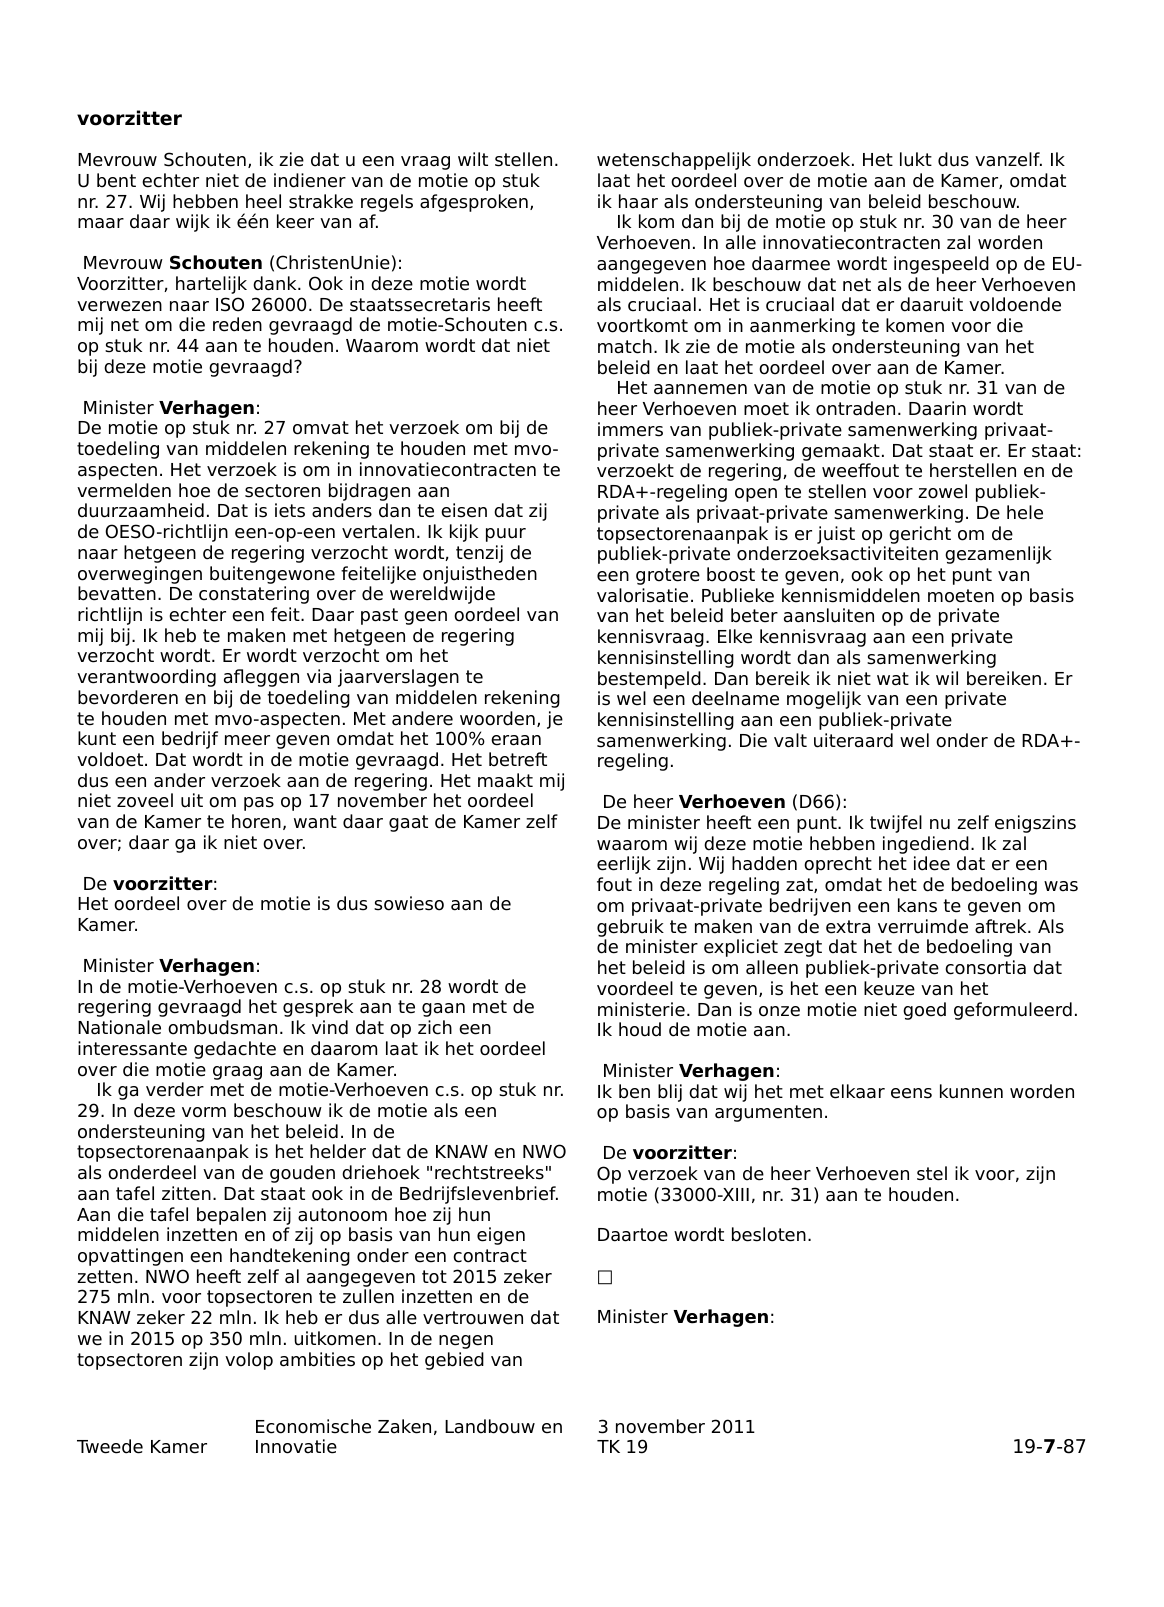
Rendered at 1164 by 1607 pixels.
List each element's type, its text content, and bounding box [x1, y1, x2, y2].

text □ [596, 1266, 1087, 1287]
text Ik kom dan bij de motie op stuk nr. 30 van de heer Verhoeven. In alle innovatiecontracten zal worden aangegeven hoe daarmee wordt ingespeeld op de EU-middelen. Ik beschouw dat net als de heer Verhoeven als cruciaal. Het is cruciaal dat er daaruit voldoende voortkomt om in aanmerking te komen voor die match. Ik zie de motie als ondersteuning van het beleid en laat het oordeel over aan de Kamer. [596, 212, 1087, 378]
text Ik ben blij dat wij het met elkaar eens kunnen worden op basis van argumenten. [596, 1082, 1087, 1123]
text Voorzitter, hartelijk dank. Ook in deze motie wordt verwezen naar ISO 26000. De staatssecretaris heeft mij net om die reden gevraagd de motie-Schouten c.s. op stuk nr. 44 aan te houden. Waarom wordt dat niet bij deze motie gevraagd? [77, 274, 567, 377]
text wetenschappelijk onderzoek. Het lukt dus vanzelf. Ik laat het oordeel over de motie aan de Kamer, omdat ik haar als ondersteuning van beleid beschouw. [596, 150, 1087, 212]
text Minister Verhagen: [596, 1061, 1087, 1082]
text Daartoe wordt besloten. [596, 1225, 1087, 1246]
text Op verzoek van de heer Verhoeven stel ik voor, zijn motie (33000-XIII, nr. 31) aan te houden. [596, 1164, 1087, 1205]
text Mevrouw Schouten (ChristenUnie): [77, 253, 567, 274]
text De voorzitter: [77, 873, 567, 894]
text Het aannemen van de motie op stuk nr. 31 van de heer Verhoeven moet ik ontraden. Daarin wordt immers van publiek-private samenwerking privaat-private samenwerking gemaakt. Dat staat er. Er staat: verzoekt de regering, de weeffout te herstellen en de RDA+-regeling open te stellen voor zowel publiek-private als privaat-private samenwerking. De hele topsectorenaanpak is er juist op gericht om de publiek-private onderzoeksactiviteiten gezamenlijk een grotere boost te geven, ook op het punt van valorisatie. Publieke kennismiddelen moeten op basis van het beleid beter aansluiten op de private kennisvraag. Elke kennisvraag aan een private kennisinstelling wordt dan als samenwerking bestempeld. Dan bereik ik niet wat ik wil bereiken. Er is wel een deelname mogelijk van een private kennisinstelling aan een publiek-private samenwerking. Die valt uiteraard wel onder de RDA+-regeling. [596, 378, 1087, 772]
text De motie op stuk nr. 27 omvat het verzoek om bij de toedeling van middelen rekening te houden met mvo-aspecten. Het verzoek is om in innovatiecontracten te vermelden hoe de sectoren bijdragen aan duurzaamheid. Dat is iets anders dan te eisen dat zij de OESO-richtlijn een-op-een vertalen. Ik kijk puur naar hetgeen de regering verzocht wordt, tenzij de overwegingen buitengewone feitelijke onjuistheden bevatten. De constatering over de wereldwijde richtlijn is echter een feit. Daar past geen oordeel van mij bij. Ik heb te maken met hetgeen de regering verzocht wordt. Er wordt verzocht om het verantwoording afleggen via jaarverslagen te bevorderen en bij de toedeling van middelen rekening te houden met mvo-aspecten. Met andere woorden, je kunt een bedrijf meer geven omdat het 100% eraan voldoet. Dat wordt in de motie gevraagd. Het betreft dus een ander verzoek aan de regering. Het maakt mij niet zoveel uit om pas op 17 november het oordeel van de Kamer te horen, want daar gaat de Kamer zelf over; daar ga ik niet over. [77, 418, 567, 853]
text Minister Verhagen: [596, 1307, 1087, 1327]
text Het oordeel over de motie is dus sowieso aan de Kamer. [77, 894, 567, 936]
text Mevrouw Schouten, ik zie dat u een vraag wilt stellen. U bent echter niet de indiener van de motie op stuk nr. 27. Wij hebben heel strakke regels afgesproken, maar daar wijk ik één keer van af. [77, 150, 567, 233]
text Ik ga verder met de motie-Verhoeven c.s. op stuk nr. 29. In deze vorm beschouw ik de motie als een ondersteuning van het beleid. In de topsectorenaanpak is het helder dat de KNAW en NWO als onderdeel van de gouden driehoek "rechtstreeks" aan tafel zitten. Dat staat ook in de Bedrijfslevenbrief. Aan die tafel bepalen zij autonoom hoe zij hun middelen inzetten en of zij op basis van hun eigen opvattingen een handtekening onder een contract zetten. NWO heeft zelf al aangegeven tot 2015 zeker 275 mln. voor topsectoren te zullen inzetten en de KNAW zeker 22 mln. Ik heb er dus alle vertrouwen dat we in 2015 op 350 mln. uitkomen. In de negen topsectoren zijn volop ambities op het gebied van [77, 1080, 567, 1370]
text In de motie-Verhoeven c.s. op stuk nr. 28 wordt de regering gevraagd het gesprek aan te gaan met de Nationale ombudsman. Ik vind dat op zich een interessante gedachte en daarom laat ik het oordeel over die motie graag aan de Kamer. [77, 976, 567, 1080]
text De voorzitter: [596, 1143, 1087, 1164]
text Minister Verhagen: [77, 397, 567, 418]
text De minister heeft een punt. Ik twijfel nu zelf enigszins waarom wij deze motie hebben ingediend. Ik zal eerlijk zijn. Wij hadden oprecht het idee dat er een fout in deze regeling zat, omdat het de bedoeling was om privaat-private bedrijven een kans te geven om gebruik te maken van de extra verruimde aftrek. Als de minister expliciet zegt dat het de bedoeling van het beleid is om alleen publiek-private consortia dat voordeel te geven, is het een keuze van het ministerie. Dan is onze motie niet goed geformuleerd. Ik houd de motie aan. [596, 813, 1087, 1041]
text Minister Verhagen: [77, 956, 567, 976]
text De heer Verhoeven (D66): [596, 792, 1087, 813]
